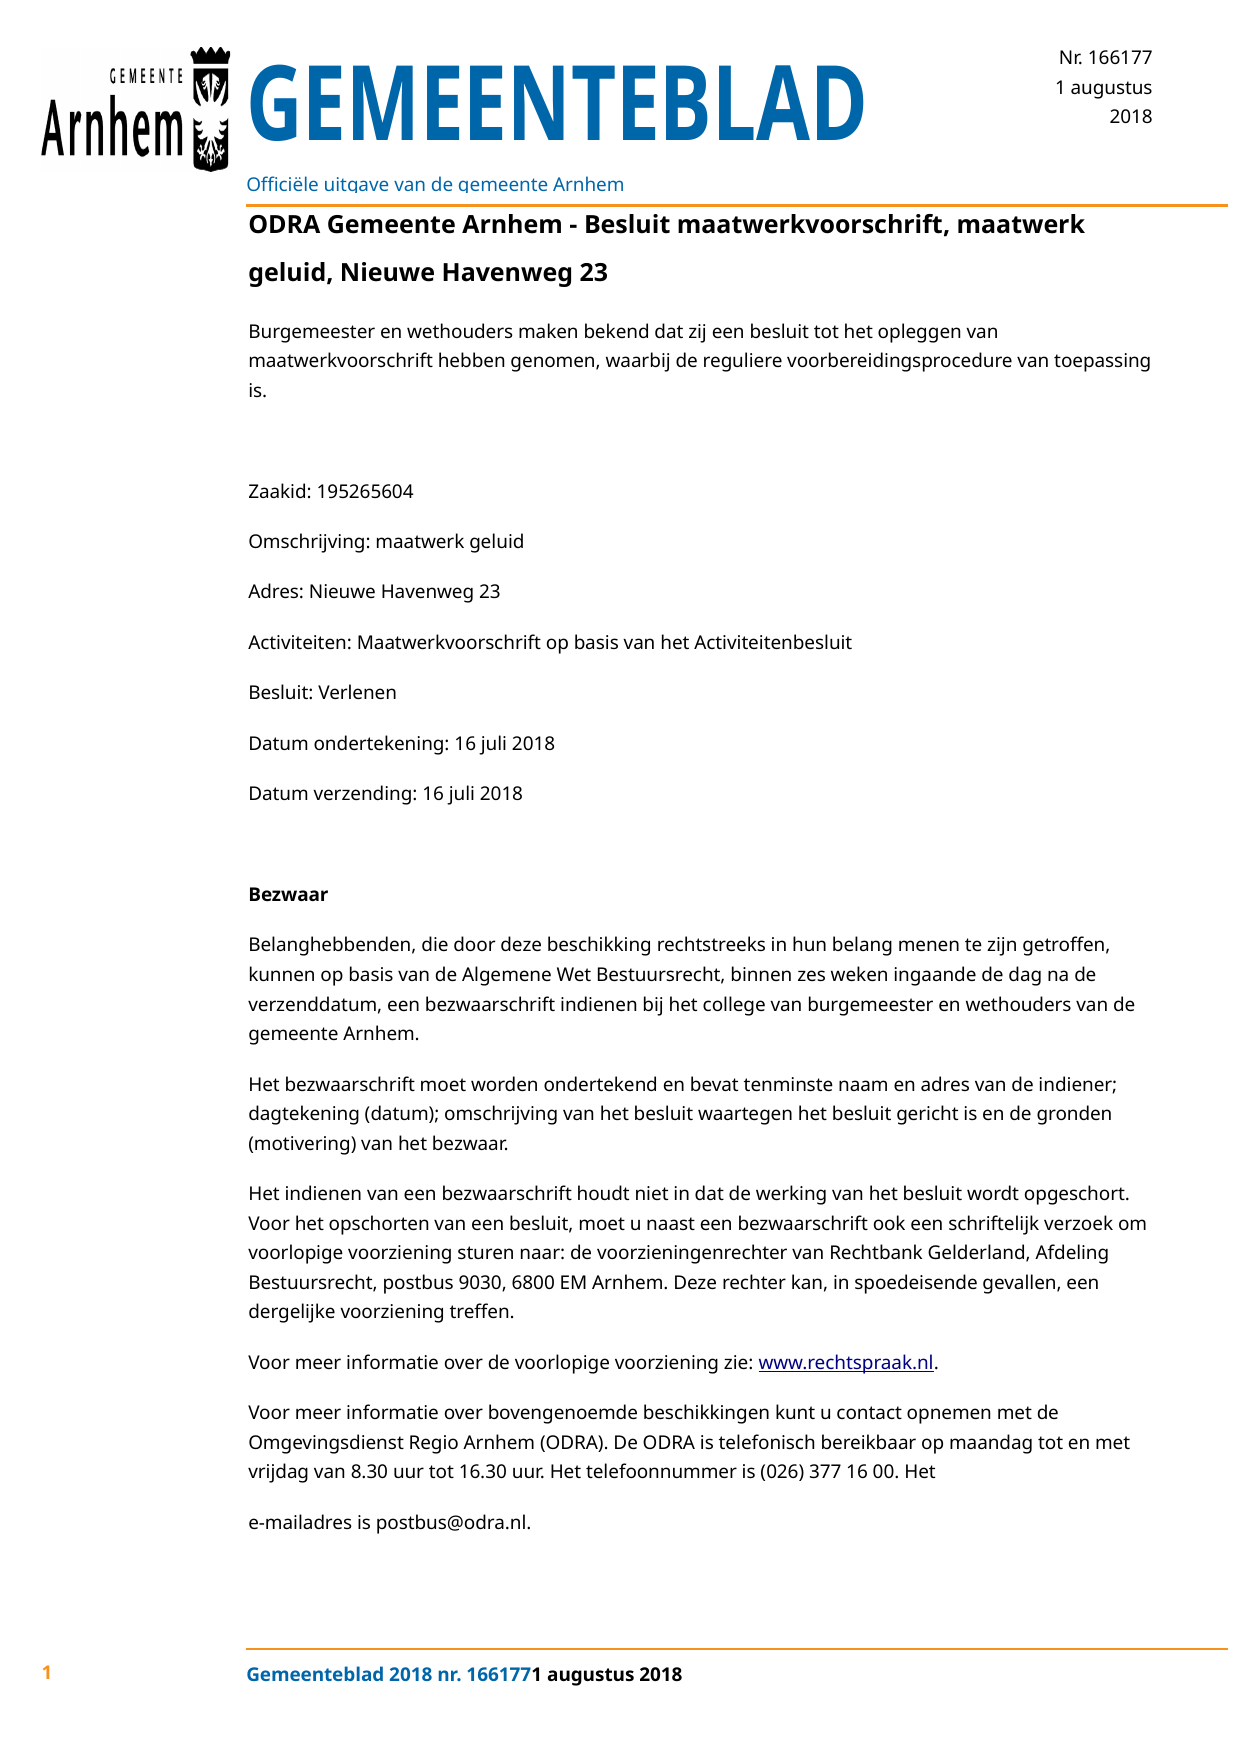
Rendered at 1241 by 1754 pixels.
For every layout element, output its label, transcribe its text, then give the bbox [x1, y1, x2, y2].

text ODRA Gemeente Arnhem - Besluit maatwerkvoorschrift, maatwerk geluid, Nieuwe Havenweg 23 [248, 207, 1152, 288]
text Datum ondertekening: 16 juli 2018 [248, 730, 1152, 756]
text e-mailadres is postbus@odra.nl. [248, 1509, 1152, 1535]
text Activiteiten: Maatwerkvoorschrift op basis van het Activiteitenbesluit [248, 629, 1152, 655]
text Datum verzending: 16 juli 2018 [248, 780, 1152, 806]
text Voor meer informatie over de voorlopige voorziening zie: www.rechtspraak.nl. [248, 1349, 1152, 1375]
text Adres: Nieuwe Havenweg 23 [248, 579, 1152, 604]
text Voor meer informatie over bovengenoemde beschikkingen kunt u contact opnemen met de Omgevingsdienst Regio Arnhem (ODRA). De ODRA is telefonisch bereikbaar op maandag tot en met vrijdag van 8.30 uur tot 16.30 uur. Het telefoonnummer is (026) 377 16 00. Het [248, 1399, 1152, 1484]
text Burgemeester en wethouders maken bekend dat zij een besluit tot het opleggen van maatwerkvoorschrift hebben genomen, waarbij de reguliere voorbereidingsprocedure van toepassing is. [248, 318, 1152, 403]
text Belanghebbenden, die door deze beschikking rechtstreeks in hun belang menen te zijn getroffen, kunnen op basis van de Algemene Wet Bestuursrecht, binnen zes weken ingaande de dag na de verzenddatum, een bezwaarschrift indienen bij het college van burgemeester en wethouders van de gemeente Arnhem. [248, 932, 1152, 1046]
text Zaakid: 195265604 [248, 478, 1152, 504]
text Het indienen van een bezwaarschrift houdt niet in dat de werking van het besluit wordt opgeschort. Voor het opschorten van een besluit, moet u naast een bezwaarschrift ook een schriftelijk verzoek om voorlopige voorziening sturen naar: de voorzieningenrechter van Rechtbank Gelderland, Afdeling Bestuursrecht, postbus 9030, 6800 EM Arnhem. Deze rechter kan, in spoedeisende gevallen, een dergelijke voorziening treffen. [248, 1180, 1152, 1324]
picture [41, 47, 231, 172]
text Besluit: Verlenen [248, 679, 1152, 705]
text Omschrijving: maatwerk geluid [248, 528, 1152, 554]
text Bezwaar [248, 881, 1152, 907]
text Het bezwaarschrift moet worden ondertekend en bevat tenminste naam en adres van de indiener; dagtekening (datum); omschrijving van het besluit waartegen het besluit gericht is en de gronden (motivering) van het bezwaar. [248, 1071, 1152, 1156]
